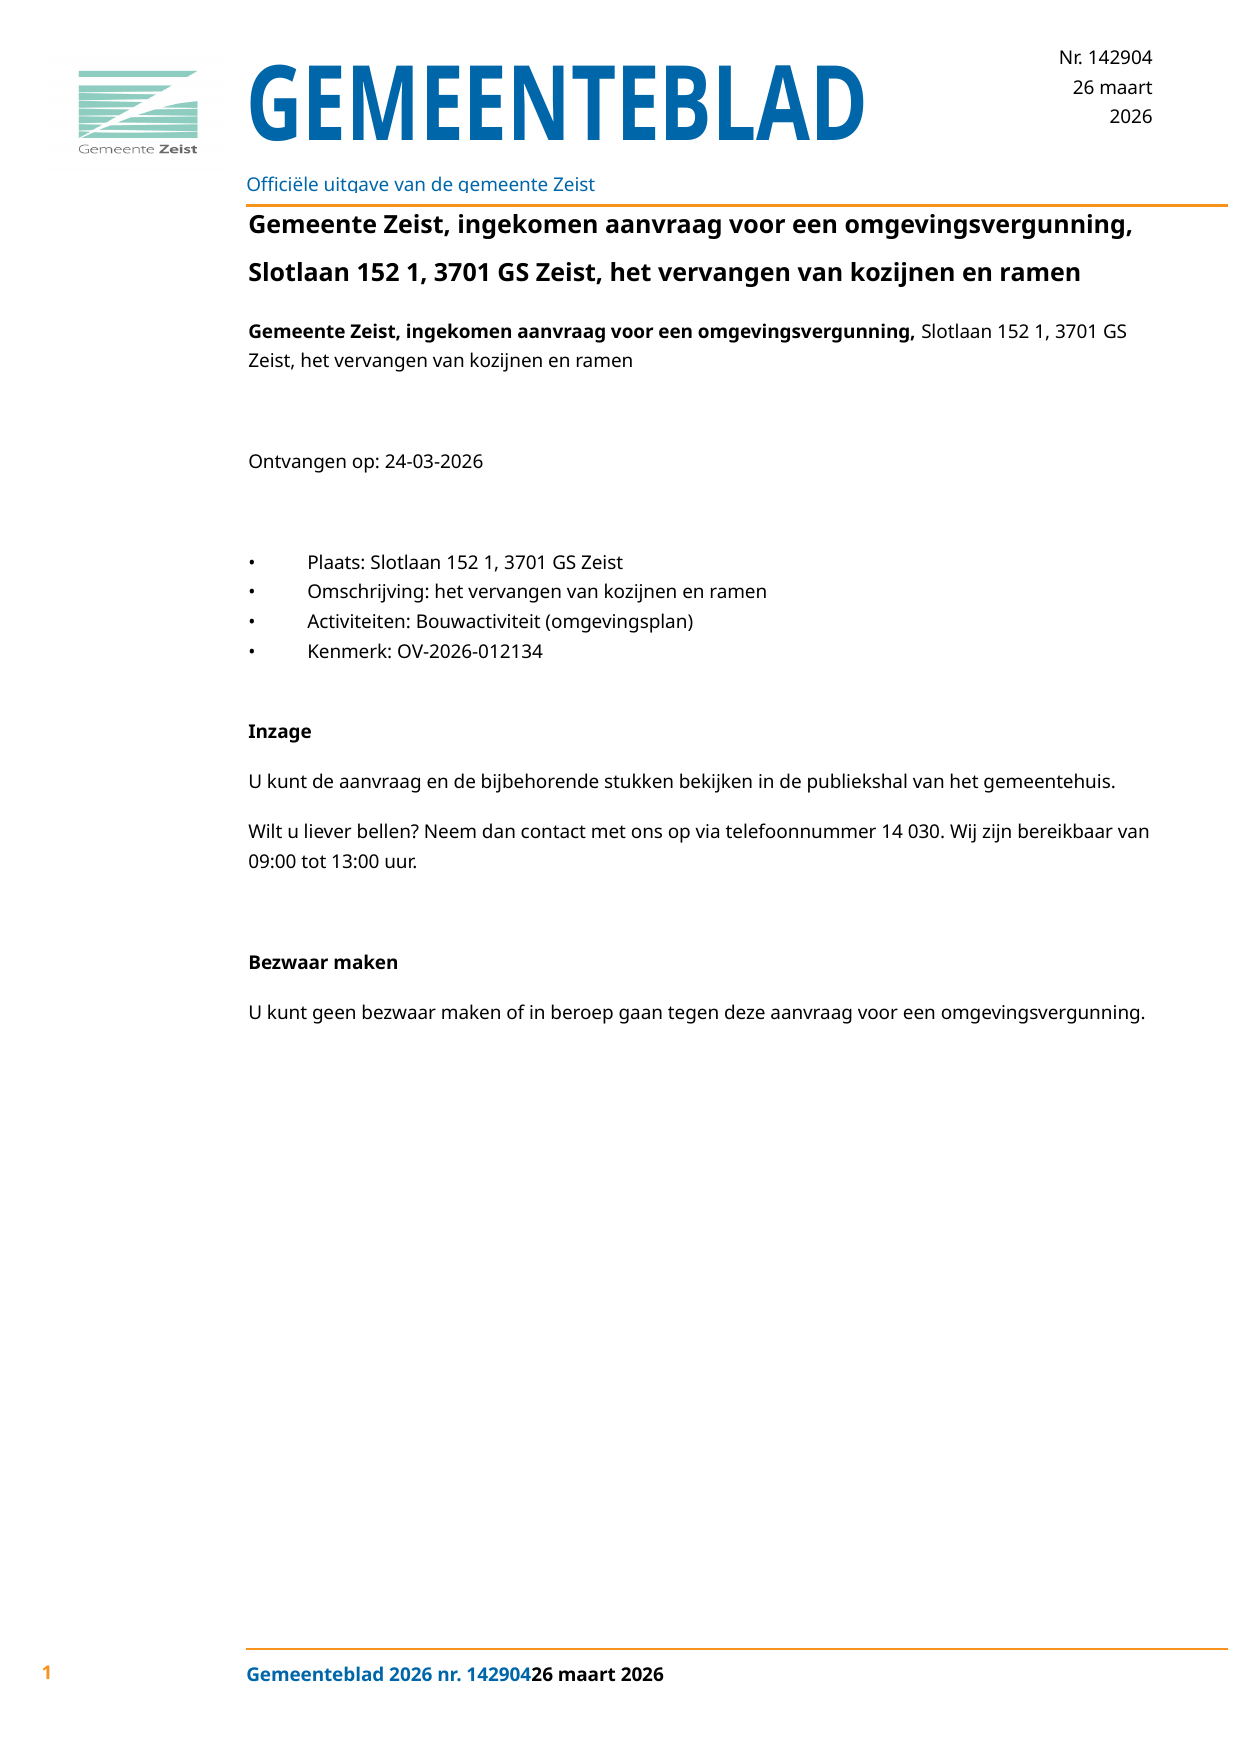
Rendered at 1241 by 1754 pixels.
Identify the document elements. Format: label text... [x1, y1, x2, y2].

text U kunt de aanvraag en de bijbehorende stukken bekijken in de publiekshal van het gemeentehuis. [248, 768, 1152, 794]
text Ontvangen op: 24-03-2026 [248, 448, 1152, 474]
text Wilt u liever bellen? Neem dan contact met ons op via telefoonnummer 14 030. Wij zijn bereikbaar van 09:00 tot 13:00 uur. [248, 819, 1152, 874]
text Inzage [248, 718, 1152, 744]
text Bezwaar maken [248, 949, 1152, 975]
list Omschrijving: het vervangen van kozijnen en ramen [248, 579, 1152, 604]
list Activiteiten: Bouwactiviteit (omgevingsplan) [248, 608, 1152, 634]
list Plaats: Slotlaan 152 1, 3701 GS Zeist [248, 549, 1152, 575]
text Gemeente Zeist, ingekomen aanvraag voor een omgevingsvergunning, Slotlaan 152 1, 3701 GS Zeist, het vervangen van kozijnen en ramen [248, 318, 1152, 373]
text Gemeente Zeist, ingekomen aanvraag voor een omgevingsvergunning, Slotlaan 152 1, 3701 GS Zeist, het vervangen van kozijnen en ramen [248, 207, 1152, 288]
picture [41, 47, 231, 172]
list Kenmerk: OV-2026-012134 [248, 638, 1152, 664]
text U kunt geen bezwaar maken of in beroep gaan tegen deze aanvraag voor een omgevingsvergunning. [248, 999, 1152, 1025]
